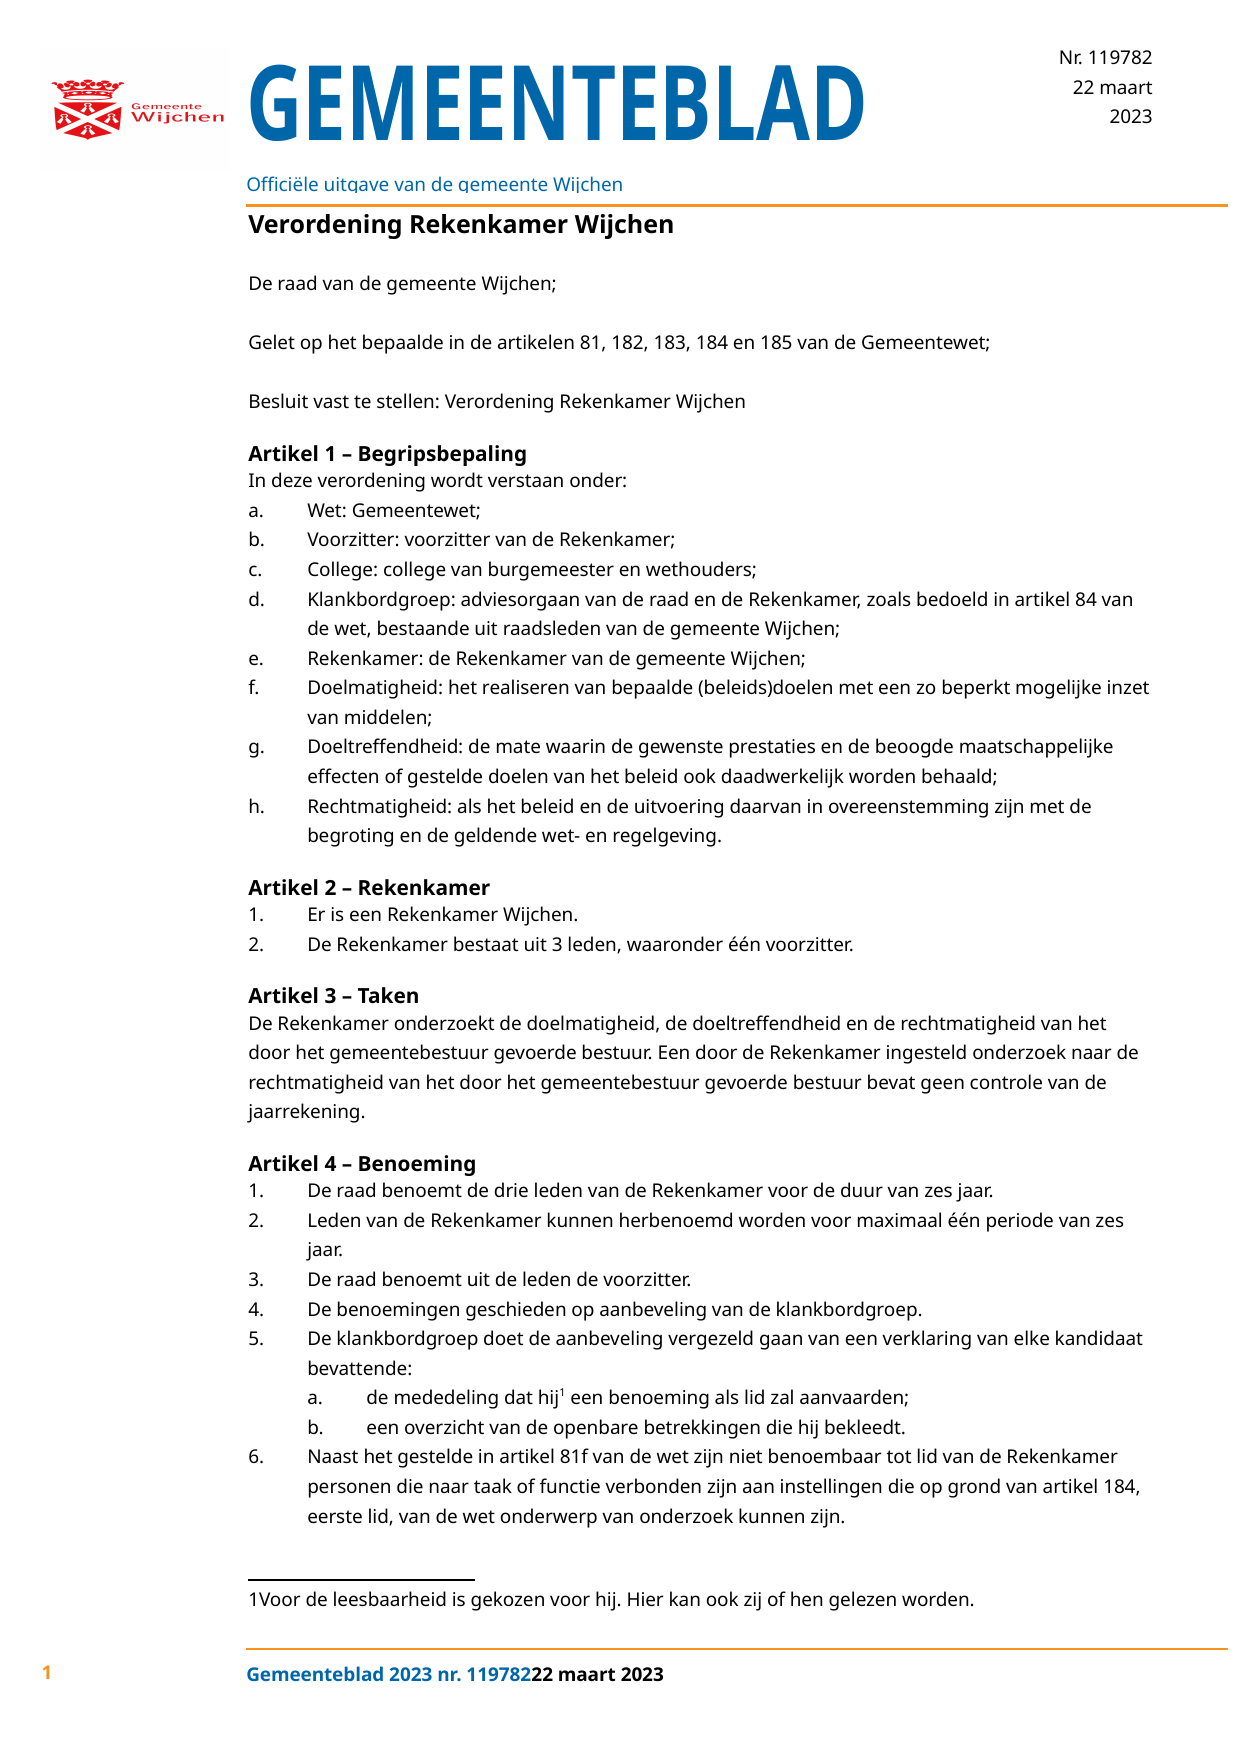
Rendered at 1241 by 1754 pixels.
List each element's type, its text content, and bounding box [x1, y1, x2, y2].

list Wet: Gemeentewet; [248, 497, 1152, 523]
text Gelet op het bepaalde in de artikelen 81, 182, 183, 184 en 185 van de Gemeentewet; [248, 329, 1152, 355]
text Verordening Rekenkamer Wijchen [248, 207, 1152, 241]
text Artikel 4 – Benoeming [248, 1149, 1152, 1177]
list Doelmatigheid: het realiseren van bepaalde (beleids)doelen met een zo beperkt mogelijke inzet van middelen; [248, 674, 1152, 730]
list Doeltreffendheid: de mate waarin de gewenste prestaties en de beoogde maatschappelijke effecten of gestelde doelen van het beleid ook daadwerkelijk worden behaald; [248, 734, 1152, 789]
text Besluit vast te stellen: Verordening Rekenkamer Wijchen [248, 389, 1152, 414]
text Artikel 2 – Rekenkamer [248, 873, 1152, 901]
list Voor de leesbaarheid is gekozen voor hij. Hier kan ook zij of hen gelezen worden. [248, 1586, 1152, 1612]
list een overzicht van de openbare betrekkingen die hij bekleedt. [307, 1414, 1152, 1440]
list Leden van de Rekenkamer kunnen herbenoemd worden voor maximaal één periode van zes jaar. [248, 1207, 1152, 1262]
text De Rekenkamer onderzoekt de doelmatigheid, de doeltreffendheid en de rechtmatigheid van het door het gemeentebestuur gevoerde bestuur. Een door de Rekenkamer ingesteld onderzoek naar de rechtmatigheid van het door het gemeentebestuur gevoerde bestuur bevat geen controle van de jaarrekening. [248, 1010, 1152, 1124]
text De raad van de gemeente Wijchen; [248, 270, 1152, 296]
list Rekenkamer: de Rekenkamer van de gemeente Wijchen; [248, 645, 1152, 671]
list Klankbordgroep: adviesorgaan van de raad en de Rekenkamer, zoals bedoeld in artikel 84 van de wet, bestaande uit raadsleden van de gemeente Wijchen; [248, 586, 1152, 641]
list De benoemingen geschieden op aanbeveling van de klankbordgroep. [248, 1296, 1152, 1321]
text Artikel 1 – Begripsbepaling [248, 439, 1152, 467]
list De raad benoemt de drie leden van de Rekenkamer voor de duur van zes jaar. [248, 1177, 1152, 1203]
list Er is een Rekenkamer Wijchen. [248, 901, 1152, 927]
list De raad benoemt uit de leden de voorzitter. [248, 1266, 1152, 1292]
list De klankbordgroep doet de aanbeveling vergezeld gaan van een verklaring van elke kandidaat bevattende: [248, 1325, 1152, 1381]
list De Rekenkamer bestaat uit 3 leden, waaronder één voorzitter. [248, 931, 1152, 957]
list de mededeling dat hij een benoeming als lid zal aanvaarden; [307, 1384, 1152, 1410]
list Rechtmatigheid: als het beleid en de uitvoering daarvan in overeenstemming zijn met de begroting en de geldende wet- en regelgeving. [248, 793, 1152, 848]
list Voorzitter: voorzitter van de Rekenkamer; [248, 527, 1152, 552]
text In deze verordening wordt verstaan onder: [248, 467, 1152, 493]
picture [41, 47, 231, 172]
list College: college van burgemeester en wethouders; [248, 556, 1152, 582]
list Naast het gestelde in artikel 81f van de wet zijn niet benoembaar tot lid van de Rekenkamer personen die naar taak of functie verbonden zijn aan instellingen die op grond van artikel 184, eerste lid, van de wet onderwerp van onderzoek kunnen zijn. [248, 1444, 1152, 1528]
text Artikel 3 – Taken [248, 981, 1152, 1010]
